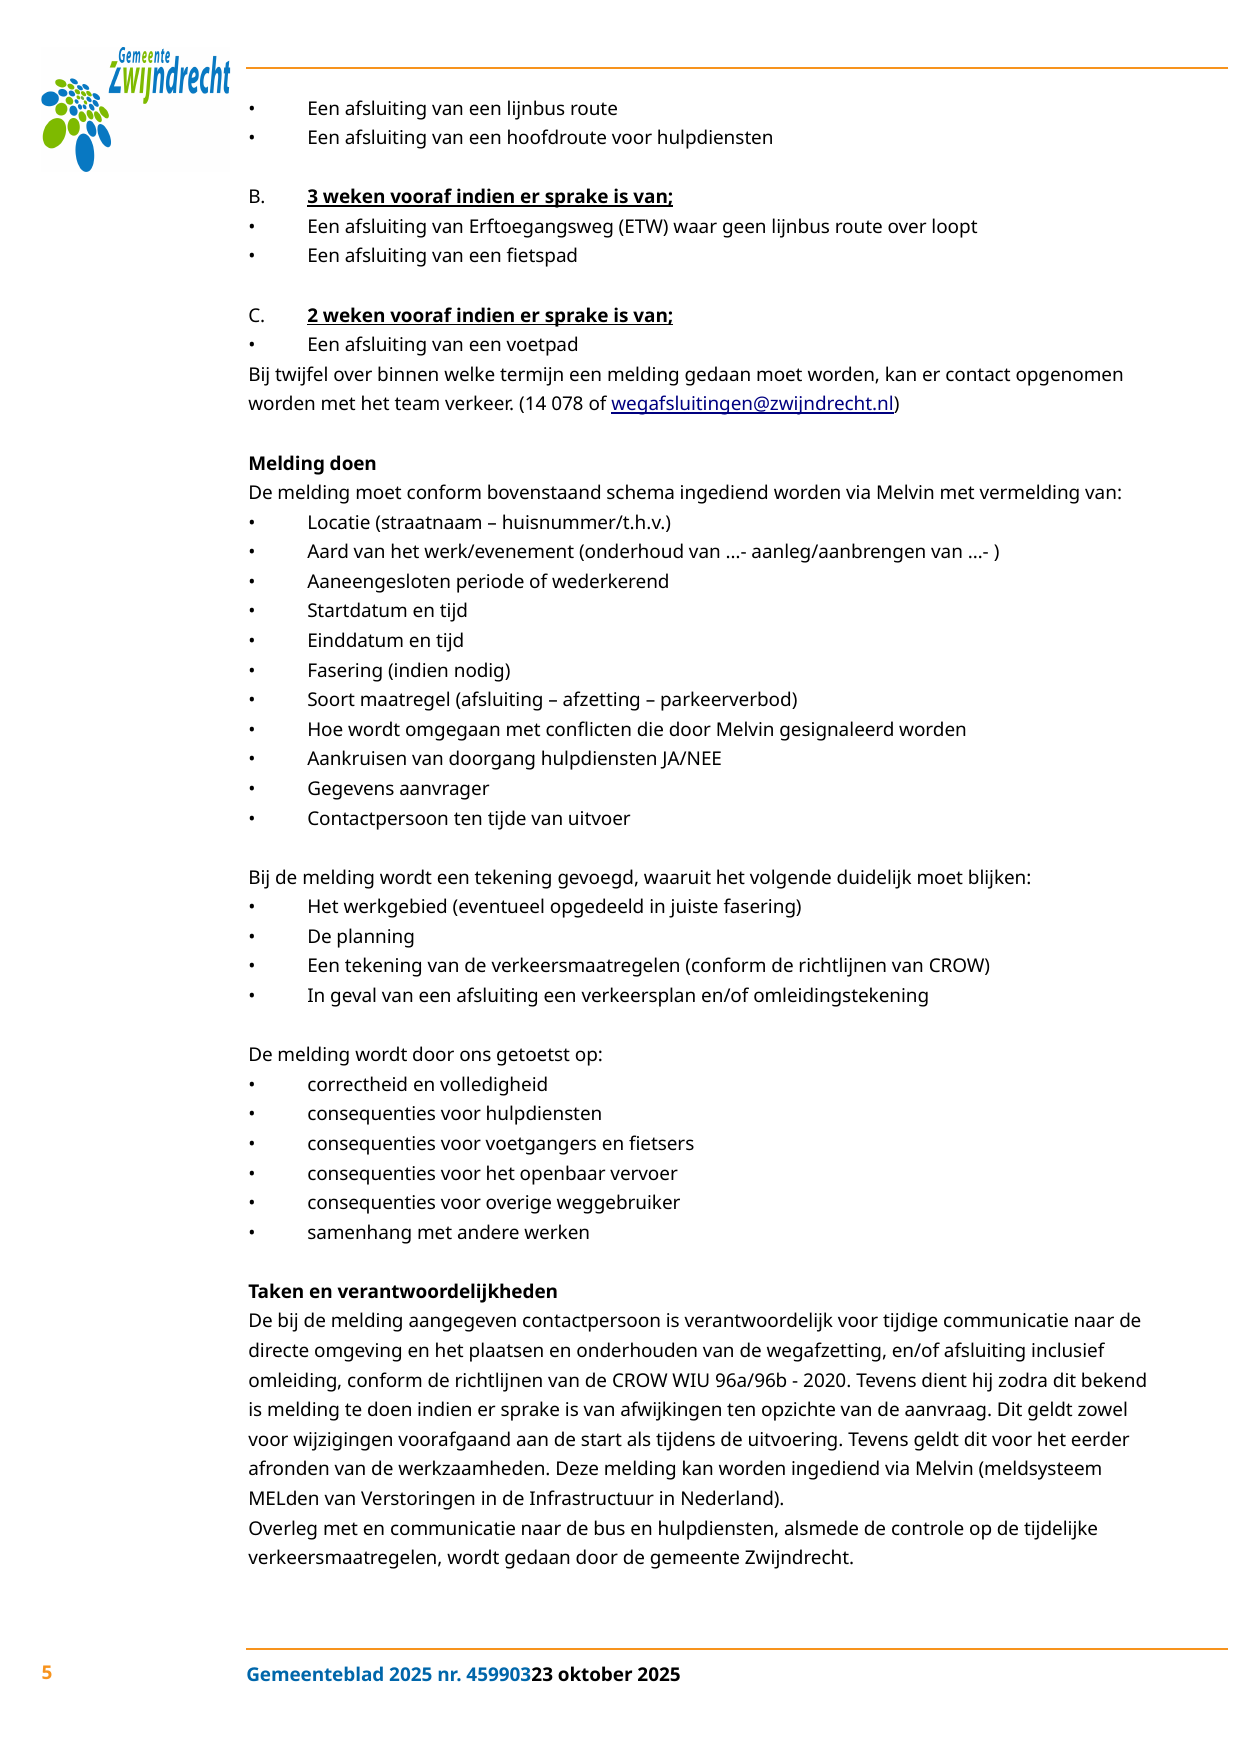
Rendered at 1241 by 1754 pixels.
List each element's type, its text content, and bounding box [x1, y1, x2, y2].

list Startdatum en tijd [248, 598, 1152, 623]
text De melding wordt door ons getoetst op: [248, 1041, 1152, 1067]
list Einddatum en tijd [248, 627, 1152, 653]
list De planning [248, 923, 1152, 949]
list In geval van een afsluiting een verkeersplan en/of omleidingstekening [248, 982, 1152, 1008]
list Hoe wordt omgegaan met conflicten die door Melvin gesignaleerd worden [248, 716, 1152, 742]
list consequenties voor het openbaar vervoer [248, 1160, 1152, 1186]
list Fasering (indien nodig) [248, 657, 1152, 683]
list Soort maatregel (afsluiting – afzetting – parkeerverbod) [248, 686, 1152, 712]
list Een afsluiting van een lijnbus route [248, 95, 1152, 121]
list Een tekening van de verkeersmaatregelen (conform de richtlijnen van CROW) [248, 953, 1152, 978]
picture [41, 47, 231, 172]
list Aankruisen van doorgang hulpdiensten JA/NEE [248, 746, 1152, 771]
list Contactpersoon ten tijde van uitvoer [248, 805, 1152, 831]
list 2 weken vooraf indien er sprake is van; [248, 302, 1152, 328]
text De bij de melding aangegeven contactpersoon is verantwoordelijk voor tijdige communicatie naar de directe omgeving en het plaatsen en onderhouden van de wegafzetting, en/of afsluiting inclusief omleiding, conform de richtlijnen van de CROW WIU 96a/96b - 2020. Tevens dient hij zodra dit bekend is melding te doen indien er sprake is van afwijkingen ten opzichte van de aanvraag. Dit geldt zowel voor wijzigingen voorafgaand aan de start als tijdens de uitvoering. Tevens geldt dit voor het eerder afronden van de werkzaamheden. Deze melding kan worden ingediend via Melvin (meldsysteem MELden van Verstoringen in de Infrastructuur in Nederland). [248, 1308, 1152, 1511]
text De melding moet conform bovenstaand schema ingediend worden via Melvin met vermelding van: [248, 479, 1152, 505]
list correctheid en volledigheid [248, 1071, 1152, 1097]
list Locatie (straatnaam – huisnummer/t.h.v.) [248, 509, 1152, 535]
list consequenties voor hulpdiensten [248, 1101, 1152, 1126]
text Overleg met en communicatie naar de bus en hulpdiensten, alsmede de controle op de tijdelijke verkeersmaatregelen, wordt gedaan door de gemeente Zwijndrecht. [248, 1515, 1152, 1570]
list consequenties voor overige weggebruiker [248, 1189, 1152, 1215]
list Een afsluiting van een voetpad [248, 331, 1152, 357]
text Taken en verantwoordelijkheden [248, 1278, 1152, 1304]
text Bij de melding wordt een tekening gevoegd, waaruit het volgende duidelijk moet blijken: [248, 864, 1152, 890]
list 3 weken vooraf indien er sprake is van; [248, 183, 1152, 209]
list Het werkgebied (eventueel opgedeeld in juiste fasering) [248, 893, 1152, 919]
list Aard van het werk/evenement (onderhoud van …- aanleg/aanbrengen van …- ) [248, 538, 1152, 564]
list Een afsluiting van een fietspad [248, 243, 1152, 268]
list Gegevens aanvrager [248, 775, 1152, 801]
list Een afsluiting van Erftoegangsweg (ETW) waar geen lijnbus route over loopt [248, 213, 1152, 239]
text Bij twijfel over binnen welke termijn een melding gedaan moet worden, kan er contact opgenomen worden met het team verkeer. (14 078 of wegafsluitingen@zwijndrecht.nl) [248, 361, 1152, 416]
list samenhang met andere werken [248, 1219, 1152, 1245]
list consequenties voor voetgangers en fietsers [248, 1130, 1152, 1156]
list Een afsluiting van een hoofdroute voor hulpdiensten [248, 124, 1152, 150]
text Melding doen [248, 450, 1152, 476]
list Aaneengesloten periode of wederkerend [248, 568, 1152, 594]
